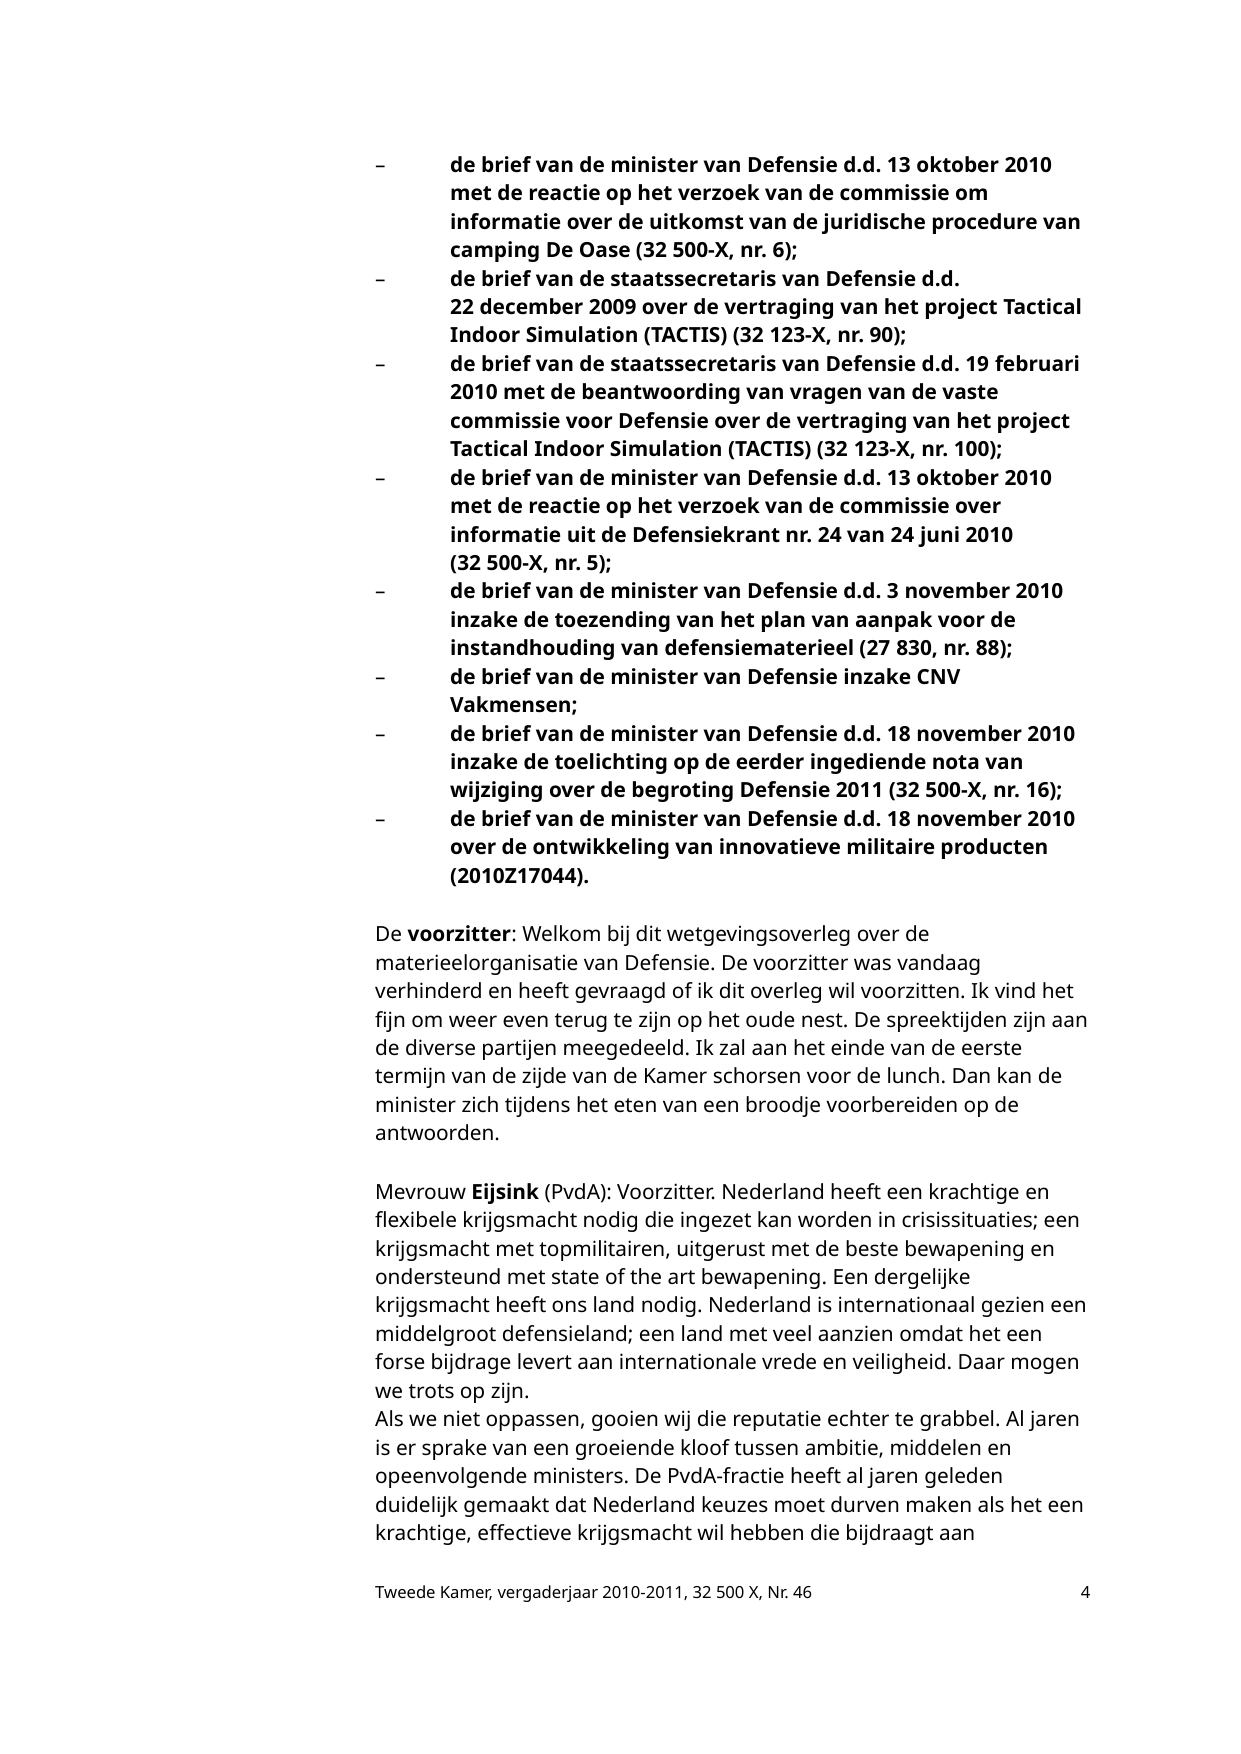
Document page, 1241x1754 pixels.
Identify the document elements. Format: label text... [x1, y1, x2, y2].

text Mevrouw Eijsink (PvdA): Voorzitter. Nederland heeft een krachtige en flexibele krijgsmacht nodig die ingezet kan worden in crisissituaties; een krijgsmacht met topmilitairen, uitgerust met de beste bewapening en ondersteund met state of the art bewapening. Een dergelijke krijgsmacht heeft ons land nodig. Nederland is internationaal gezien een middelgroot defensieland; een land met veel aanzien omdat het een forse bijdrage levert aan internationale vrede en veiligheid. Daar mogen we trots op zijn. [375, 1177, 1090, 1404]
list de brief van de minister van Defensie d.d. 3 november 2010 inzake de toezending van het plan van aanpak voor de instandhouding van defensiematerieel (27 830, nr. 88); [375, 577, 1090, 662]
list de brief van de minister van Defensie d.d. 18 november 2010 over de ontwikkeling van innovatieve militaire producten (2010Z17044). [375, 804, 1090, 889]
list de brief van de staatssecretaris van Defensie d.d. 22 december 2009 over de vertraging van het project Tactical Indoor Simulation (TACTIS) (32 123-X, nr. 90); [375, 264, 1090, 349]
text Als we niet oppassen, gooien wij die reputatie echter te grabbel. Al jaren is er sprake van een groeiende kloof tussen ambitie, middelen en opeenvolgende ministers. De PvdA-fractie heeft al jaren geleden duidelijk gemaakt dat Nederland keuzes moet durven maken als het een krachtige, effectieve krijgsmacht wil hebben die bijdraagt aan [375, 1404, 1090, 1547]
text De voorzitter: Welkom bij dit wetgevingsoverleg over de materieelorganisatie van Defensie. De voorzitter was vandaag verhinderd en heeft gevraagd of ik dit overleg wil voorzitten. Ik vind het fijn om weer even terug te zijn op het oude nest. De spreektijden zijn aan de diverse partijen meegedeeld. Ik zal aan het einde van de eerste termijn van de zijde van de Kamer schorsen voor de lunch. Dan kan de minister zich tijdens het eten van een broodje voorbereiden op de antwoorden. [375, 919, 1090, 1147]
list de brief van de staatssecretaris van Defensie d.d. 19 februari 2010 met de beantwoording van vragen van de vaste commissie voor Defensie over de vertraging van het project Tactical Indoor Simulation (TACTIS) (32 123-X, nr. 100); [375, 349, 1090, 463]
list de brief van de minister van Defensie d.d. 13 oktober 2010 met de reactie op het verzoek van de commissie over informatie uit de Defensiekrant nr. 24 van 24 juni 2010 (32 500-X, nr. 5); [375, 463, 1090, 577]
list de brief van de minister van Defensie d.d. 18 november 2010 inzake de toelichting op de eerder ingediende nota van wijziging over de begroting Defensie 2011 (32 500-X, nr. 16); [375, 719, 1090, 804]
list de brief van de minister van Defensie inzake CNV Vakmensen; [375, 662, 1090, 719]
list de brief van de minister van Defensie d.d. 13 oktober 2010 met de reactie op het verzoek van de commissie om informatie over de uitkomst van de juridische procedure van camping De Oase (32 500-X, nr. 6); [375, 150, 1090, 264]
